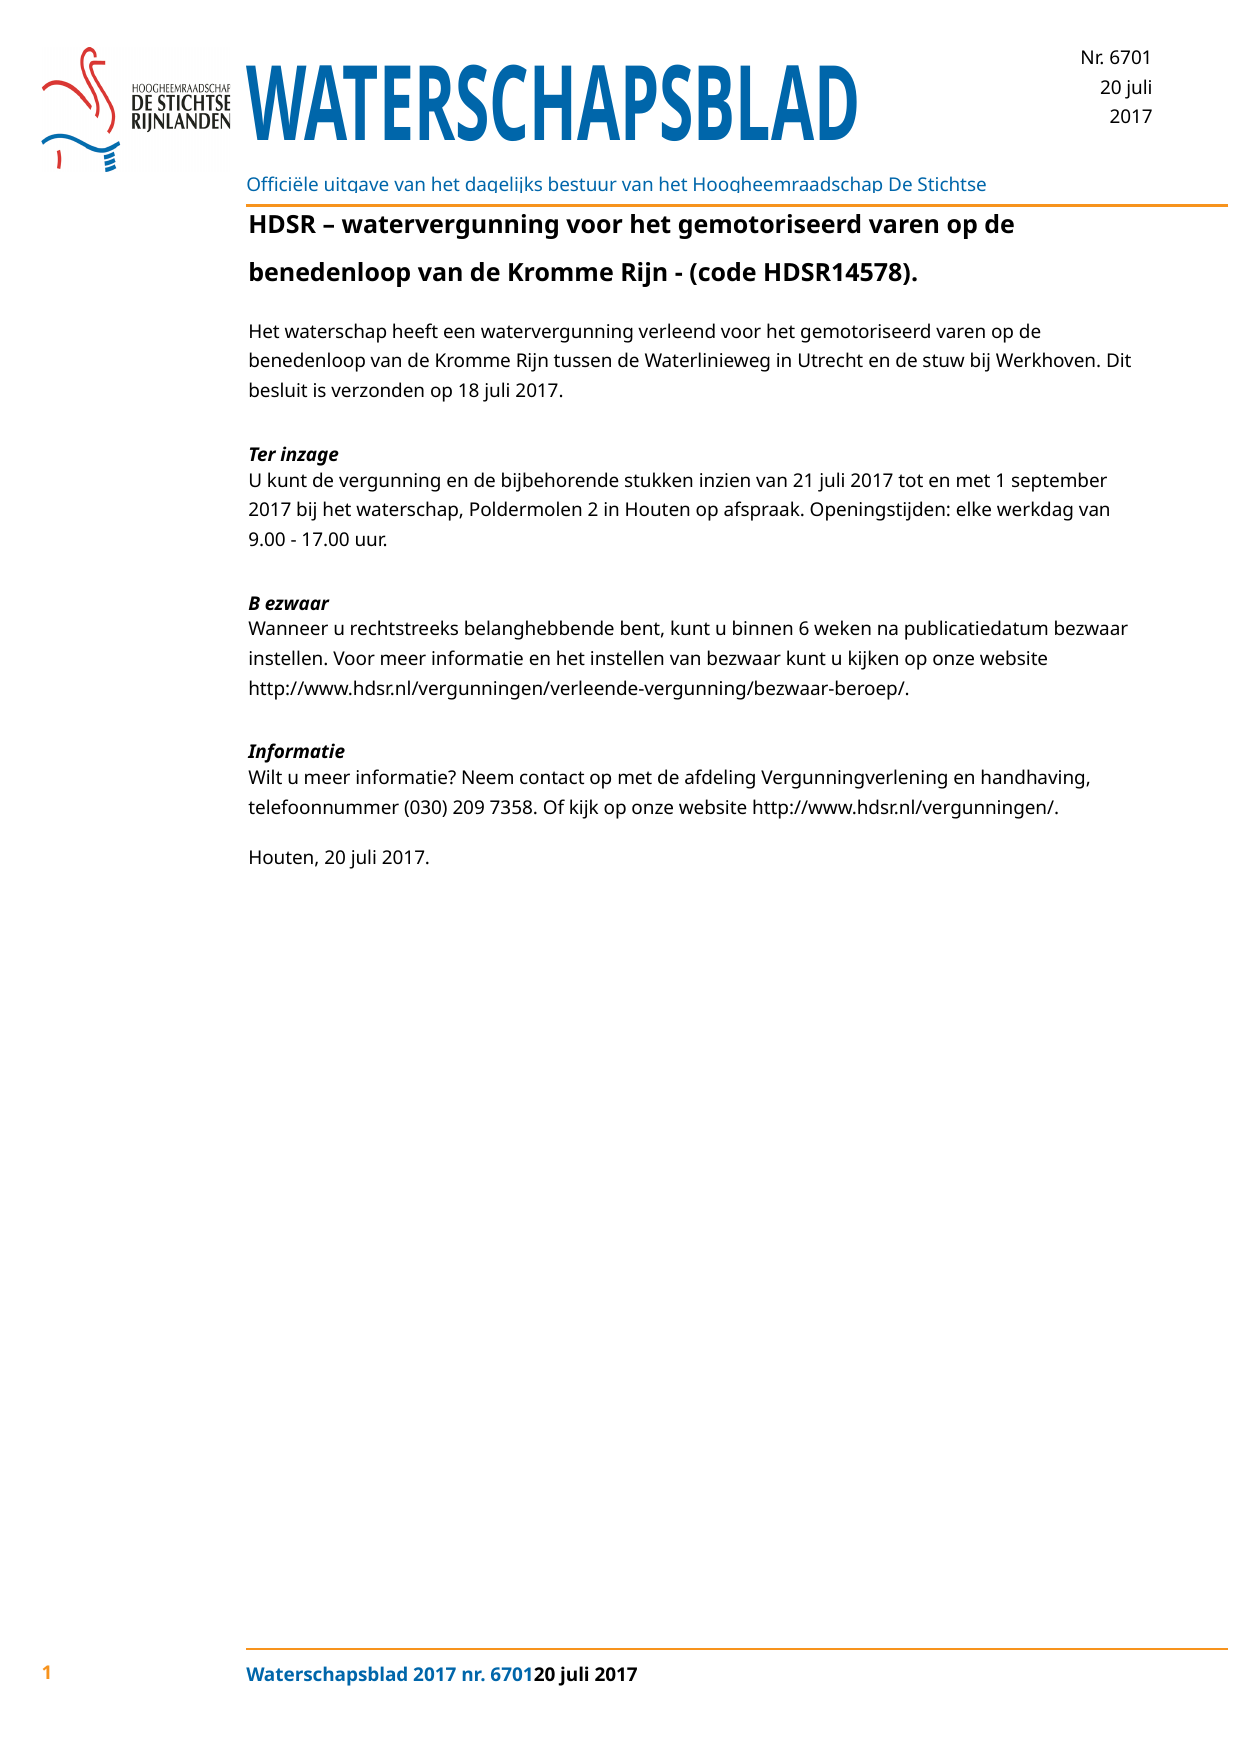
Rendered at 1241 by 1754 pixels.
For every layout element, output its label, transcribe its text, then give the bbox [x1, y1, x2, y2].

text HDSR – watervergunning voor het gemotoriseerd varen op de benedenloop van de Kromme Rijn - (code HDSR14578). [248, 207, 1152, 288]
text B ezwaar [248, 590, 1152, 616]
text Het waterschap heeft een watervergunning verleend voor het gemotoriseerd varen op de benedenloop van de Kromme Rijn tussen de Waterlinieweg in Utrecht en de stuw bij Werkhoven. Dit besluit is verzonden op 18 juli 2017. [248, 318, 1152, 403]
text U kunt de vergunning en de bijbehorende stukken inzien van 21 juli 2017 tot en met 1 september 2017 bij het waterschap, Poldermolen 2 in Houten op afspraak. Openingstijden: elke werkdag van 9.00 - 17.00 uur. [248, 467, 1152, 552]
text Wilt u meer informatie? Neem contact op met de afdeling Vergunningverlening en handhaving, telefoonnummer (030) 209 7358. Of kijk op onze website http://www.hdsr.nl/vergunningen/. [248, 764, 1152, 820]
text Wanneer u rechtstreeks belanghebbende bent, kunt u binnen 6 weken na publicatiedatum bezwaar instellen. Voor meer informatie en het instellen van bezwaar kunt u kijken op onze website http://www.hdsr.nl/vergunningen/verleende-vergunning/bezwaar-beroep/. [248, 616, 1152, 701]
picture [41, 47, 231, 172]
text Informatie [248, 739, 1152, 764]
text Ter inzage [248, 441, 1152, 467]
text Houten, 20 juli 2017. [248, 844, 1152, 870]
